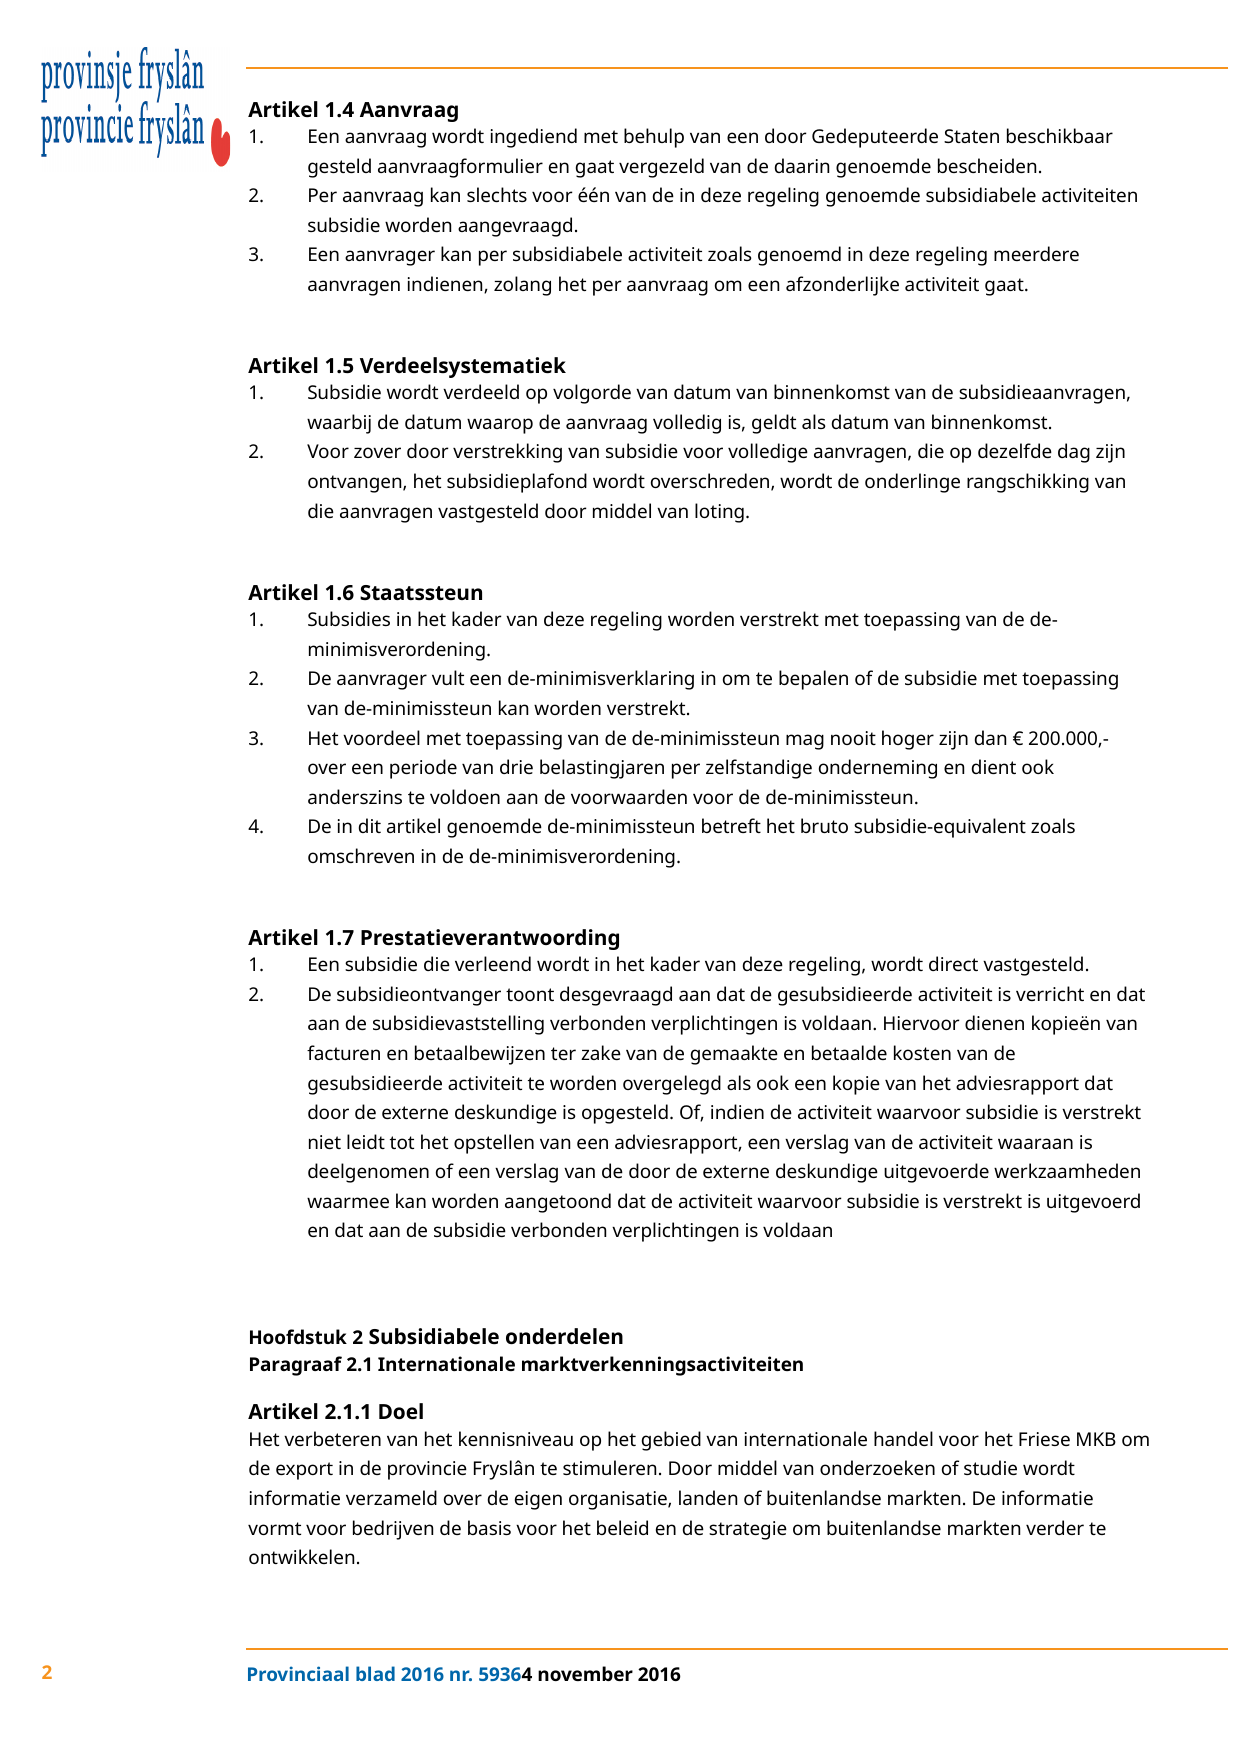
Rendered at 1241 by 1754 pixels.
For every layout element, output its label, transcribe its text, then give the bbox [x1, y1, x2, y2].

text Artikel 1.5 Verdeelsystematiek [248, 351, 1152, 379]
list Per aanvraag kan slechts voor één van de in deze regeling genoemde subsidiabele activiteiten subsidie worden aangevraagd. [248, 182, 1152, 238]
list Voor zover door verstrekking van subsidie voor volledige aanvragen, die op dezelfde dag zijn ontvangen, het subsidieplafond wordt overschreden, wordt de onderlinge rangschikking van die aanvragen vastgesteld door middel van loting. [248, 439, 1152, 524]
text Artikel 2.1.1 Doel [248, 1397, 1152, 1426]
text Artikel 1.6 Staatssteun [248, 578, 1152, 606]
list De in dit artikel genoemde de-minimissteun betreft het bruto subsidie-equivalent zoals omschreven in de de-minimisverordening. [248, 813, 1152, 869]
list Subsidie wordt verdeeld op volgorde van datum van binnenkomst van de subsidieaanvragen, waarbij de datum waarop de aanvraag volledig is, geldt als datum van binnenkomst. [248, 379, 1152, 435]
list Een aanvrager kan per subsidiabele activiteit zoals genoemd in deze regeling meerdere aanvragen indienen, zolang het per aanvraag om een afzonderlijke activiteit gaat. [248, 242, 1152, 297]
list De subsidieontvanger toont desgevraagd aan dat de gesubsidieerde activiteit is verricht en dat aan de subsidievaststelling verbonden verplichtingen is voldaan. Hiervoor dienen kopieën van facturen en betaalbewijzen ter zake van de gemaakte en betaalde kosten van de gesubsidieerde activiteit te worden overgelegd als ook een kopie van het adviesrapport dat door de externe deskundige is opgesteld. Of, indien de activiteit waarvoor subsidie is verstrekt niet leidt tot het opstellen van een adviesrapport, een verslag van de activiteit waaraan is deelgenomen of een verslag van de door de externe deskundige uitgevoerde werkzaamheden waarmee kan worden aangetoond dat de activiteit waarvoor subsidie is verstrekt is uitgevoerd en dat aan de subsidie verbonden verplichtingen is voldaan [248, 981, 1152, 1243]
text Het verbeteren van het kennisniveau op het gebied van internationale handel voor het Friese MKB om de export in de provincie Fryslân te stimuleren. Door middel van onderzoeken of studie wordt informatie verzameld over de eigen organisatie, landen of buitenlandse markten. De informatie vormt voor bedrijven de basis voor het beleid en de strategie om buitenlandse markten verder te ontwikkelen. [248, 1426, 1152, 1570]
list Subsidies in het kader van deze regeling worden verstrekt met toepassing van de de-minimisverordening. [248, 606, 1152, 662]
text Hoofdstuk 2 Subsidiabele onderdelen [248, 1322, 1152, 1351]
list Het voordeel met toepassing van de de-minimissteun mag nooit hoger zijn dan € 200.000,- over een periode van drie belastingjaren per zelfstandige onderneming en dient ook anderszins te voldoen aan de voorwaarden voor de de-minimissteun. [248, 725, 1152, 809]
text Artikel 1.7 Prestatieverantwoording [248, 923, 1152, 951]
list Een subsidie die verleend wordt in het kader van deze regeling, wordt direct vastgesteld. [248, 951, 1152, 977]
picture [41, 47, 231, 172]
list Een aanvraag wordt ingediend met behulp van een door Gedeputeerde Staten beschikbaar gesteld aanvraagformulier en gaat vergezeld van de daarin genoemde bescheiden. [248, 123, 1152, 178]
list De aanvrager vult een de-minimisverklaring in om te bepalen of de subsidie met toepassing van de-minimissteun kan worden verstrekt. [248, 666, 1152, 721]
text Artikel 1.4 Aanvraag [248, 95, 1152, 123]
text Paragraaf 2.1 Internationale marktverkenningsactiviteiten [248, 1351, 1152, 1377]
